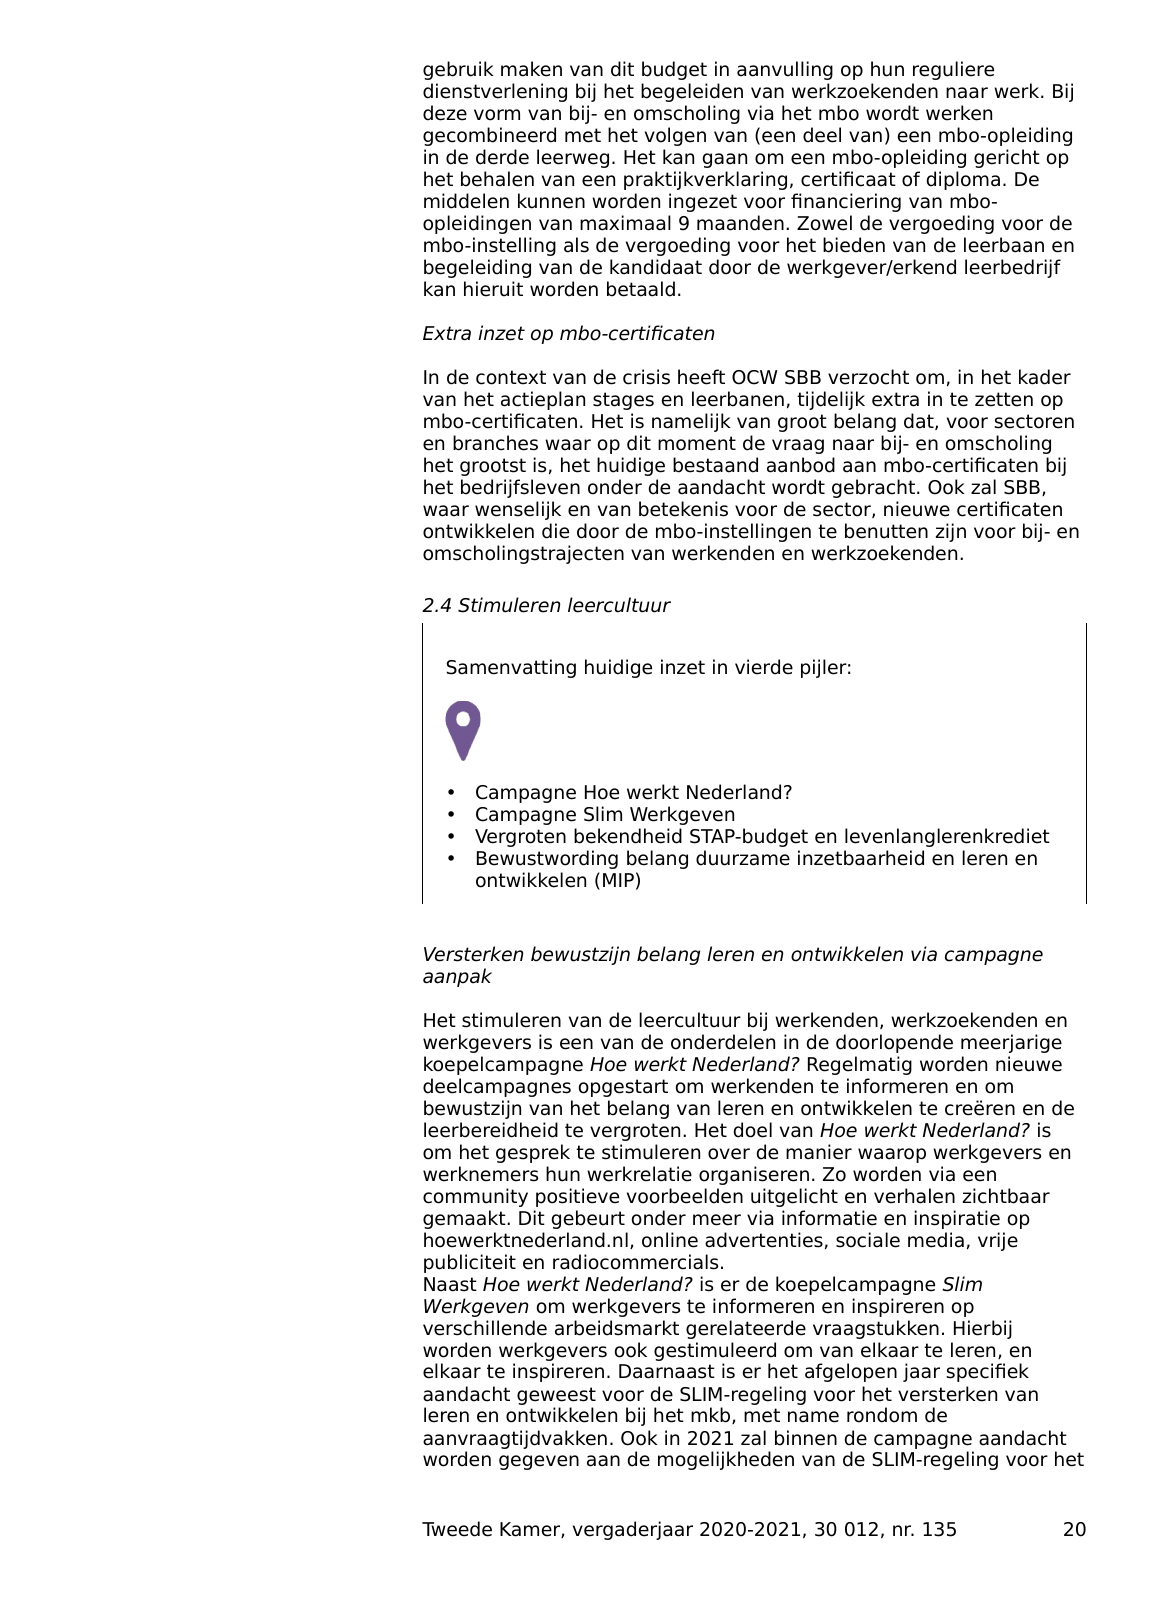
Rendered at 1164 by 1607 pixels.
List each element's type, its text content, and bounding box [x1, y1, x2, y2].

text In de context van de crisis heeft OCW SBB verzocht om, in het kader van het actieplan stages en leerbanen, tijdelijk extra in te zetten op mbo-certificaten. Het is namelijk van groot belang dat, voor sectoren en branches waar op dit moment de vraag naar bij- en omscholing het grootst is, het huidige bestaand aanbod aan mbo-certificaten bij het bedrijfsleven onder de aandacht wordt gebracht. Ook zal SBB, waar wenselijk en van betekenis voor de sector, nieuwe certificaten ontwikkelen die door de mbo-instellingen te benutten zijn voor bij- en omscholingstrajecten van werkenden en werkzoekenden. [422, 367, 1087, 565]
subtitle Extra inzet op mbo-certificaten [422, 323, 1087, 345]
text Het stimuleren van de leercultuur bij werkenden, werkzoekenden en werkgevers is een van de onderdelen in de doorlopende meerjarige koepelcampagne Hoe werkt Nederland? Regelmatig worden nieuwe deelcampagnes opgestart om werkenden te informeren en om bewustzijn van het belang van leren en ontwikkelen te creëren en de leerbereidheid te vergroten. Het doel van Hoe werkt Nederland? is om het gesprek te stimuleren over de manier waarop werkgevers en werknemers hun werkrelatie organiseren. Zo worden via een community positieve voorbeelden uitgelicht en verhalen zichtbaar gemaakt. Dit gebeurt onder meer via informatie en inspiratie op hoewerktnederland.nl, online advertenties, sociale media, vrije publiciteit en radiocommercials. [422, 1010, 1087, 1273]
text gebruik maken van dit budget in aanvulling op hun reguliere dienstverlening bij het begeleiden van werkzoekenden naar werk. Bij deze vorm van bij- en omscholing via het mbo wordt werken gecombineerd met het volgen van (een deel van) een mbo-opleiding in de derde leerweg. Het kan gaan om een mbo-opleiding gericht op het behalen van een praktijkverklaring, certificaat of diploma. De middelen kunnen worden ingezet voor financiering van mbo-opleidingen van maximaal 9 maanden. Zowel de vergoeding voor de mbo-instelling als de vergoeding voor het bieden van de leerbaan en begeleiding van de kandidaat door de werkgever/erkend leerbedrijf kan hieruit worden betaald. [422, 59, 1087, 301]
subtitle 2.4 Stimuleren leercultuur [422, 595, 1087, 617]
picture [445, 701, 481, 761]
table_header Samenvatting huidige inzet in vierde pijler: • Campagne Hoe werkt Nederland? • Campagne Slim Werkgeven • Vergroten bekendheid STAP-budget en levenlanglerenkrediet • Bewustwording belang duurzame inzetbaarheid en leren en ontwikkelen (MIP) [423, 623, 1086, 904]
text Naast Hoe werkt Nederland? is er de koepelcampagne Slim Werkgeven om werkgevers te informeren en inspireren op verschillende arbeidsmarkt gerelateerde vraagstukken. Hierbij worden werkgevers ook gestimuleerd om van elkaar te leren, en elkaar te inspireren. Daarnaast is er het afgelopen jaar specifiek aandacht geweest voor de SLIM-regeling voor het versterken van leren en ontwikkelen bij het mkb, met name rondom de aanvraagtijdvakken. Ook in 2021 zal binnen de campagne aandacht worden gegeven aan de mogelijkheden van de SLIM-regeling voor het [422, 1273, 1087, 1471]
subtitle Versterken bewustzijn belang leren en ontwikkelen via campagne aanpak [422, 944, 1087, 988]
